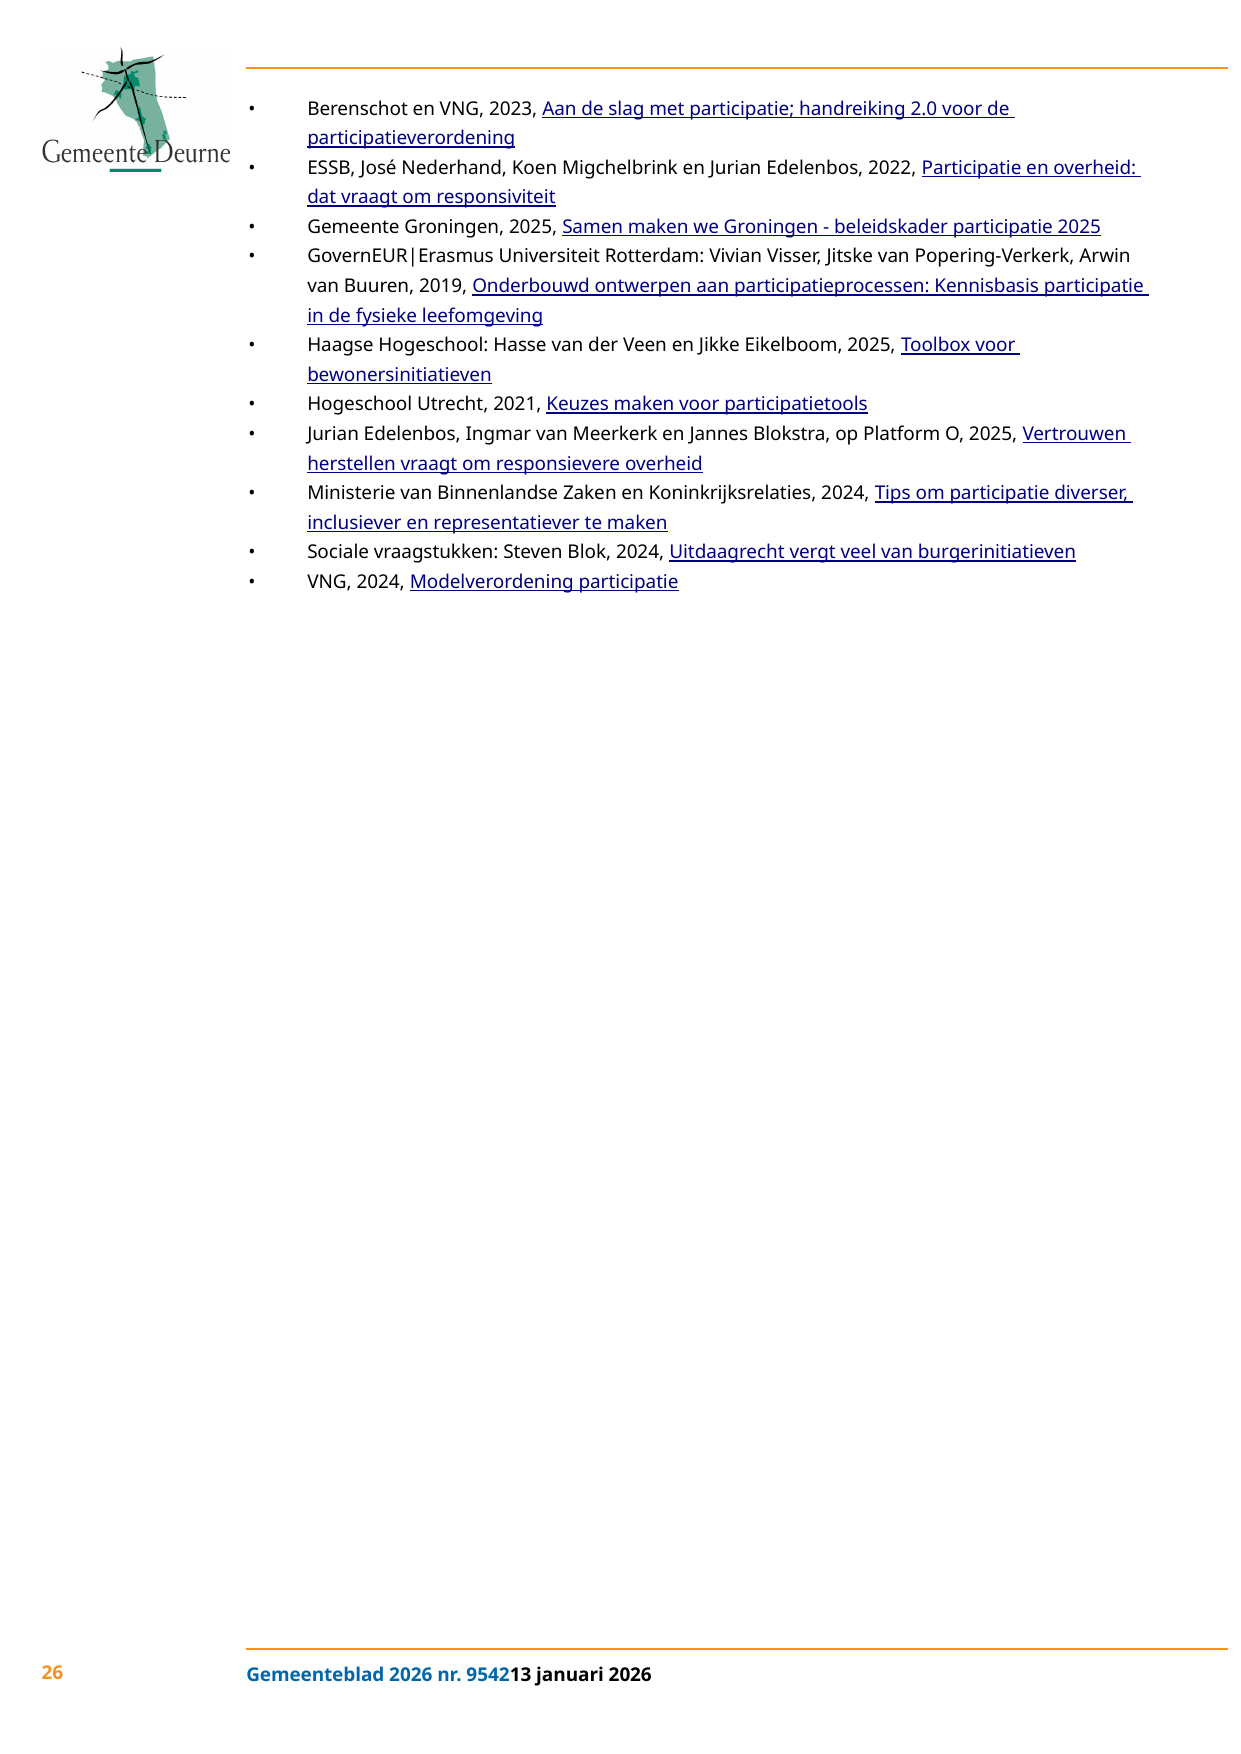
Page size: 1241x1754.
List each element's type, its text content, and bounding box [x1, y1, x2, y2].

picture [41, 47, 231, 172]
list ESSB, José Nederhand, Koen Migchelbrink en Jurian Edelenbos, 2022, Participatie en overheid: dat vraagt om responsiviteit [248, 154, 1152, 209]
list Hogeschool Utrecht, 2021, Keuzes maken voor participatietools [248, 391, 1152, 416]
list GovernEUR|Erasmus Universiteit Rotterdam: Vivian Visser, Jitske van Popering-Verkerk, Arwin van Buuren, 2019, Onderbouwd ontwerpen aan participatieprocessen: Kennisbasis participatie in de fysieke leefomgeving [248, 243, 1152, 328]
list Jurian Edelenbos, Ingmar van Meerkerk en Jannes Blokstra, op Platform O, 2025, Vertrouwen herstellen vraagt om responsievere overheid [248, 420, 1152, 476]
list Sociale vraagstukken: Steven Blok, 2024, Uitdaagrecht vergt veel van burgerinitiatieven [248, 538, 1152, 564]
list VNG, 2024, Modelverordening participatie [248, 568, 1152, 594]
list Ministerie van Binnenlandse Zaken en Koninkrijksrelaties, 2024, Tips om participatie diverser, inclusiever en representatiever te maken [248, 479, 1152, 535]
list Haagse Hogeschool: Hasse van der Veen en Jikke Eikelboom, 2025, Toolbox voor bewonersinitiatieven [248, 331, 1152, 387]
list Gemeente Groningen, 2025, Samen maken we Groningen - beleidskader participatie 2025 [248, 213, 1152, 239]
list Berenschot en VNG, 2023, Aan de slag met participatie; handreiking 2.0 voor de participatieverordening [248, 95, 1152, 150]
